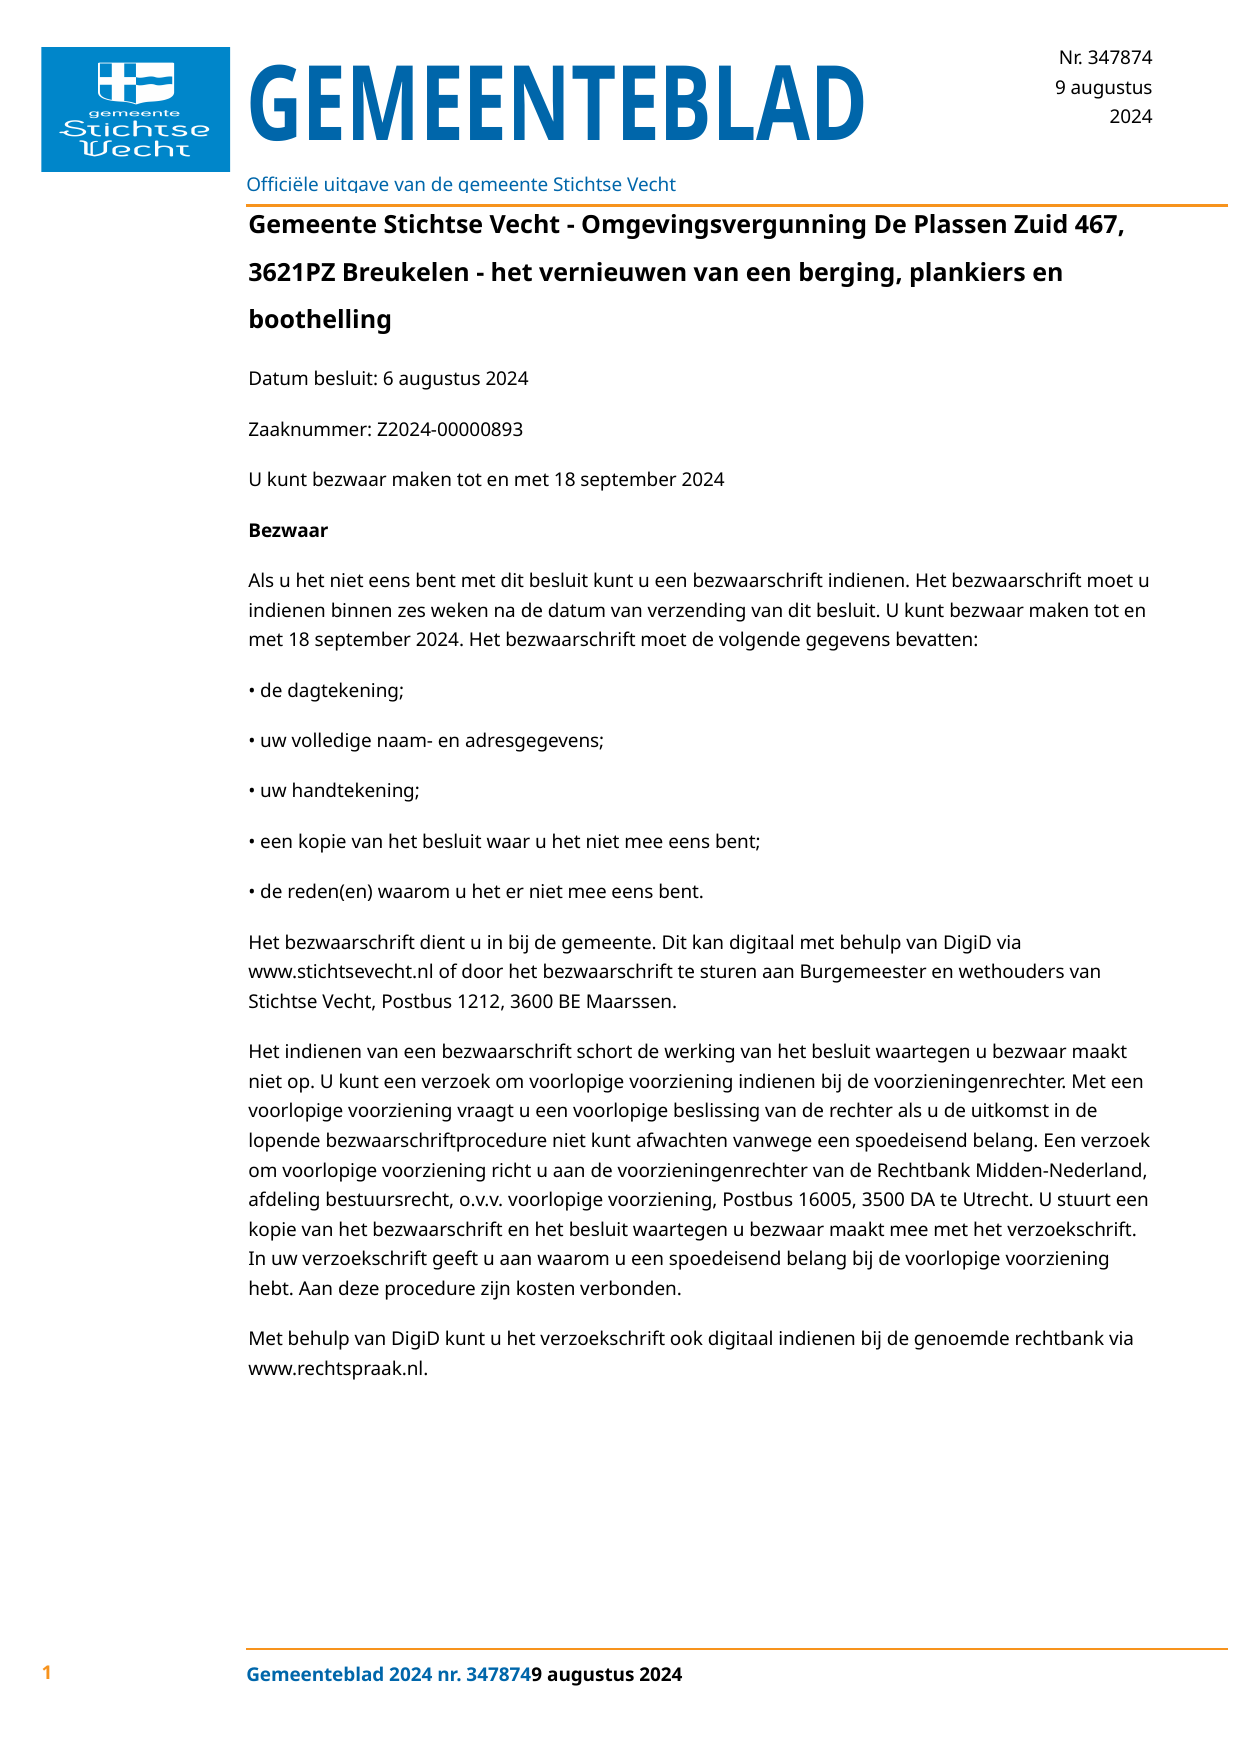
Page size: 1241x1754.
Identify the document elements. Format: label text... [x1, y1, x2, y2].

text Met behulp van DigiD kunt u het verzoekschrift ook digitaal indienen bij de genoemde rechtbank via www.rechtspraak.nl. [248, 1326, 1152, 1381]
text Als u het niet eens bent met dit besluit kunt u een bezwaarschrift indienen. Het bezwaarschrift moet u indienen binnen zes weken na de datum van verzending van dit besluit. U kunt bezwaar maken tot en met 18 september 2024. Het bezwaarschrift moet de volgende gegevens bevatten: [248, 567, 1152, 652]
text Het indienen van een bezwaarschrift schort de werking van het besluit waartegen u bezwaar maakt niet op. U kunt een verzoek om voorlopige voorziening indienen bij de voorzieningenrechter. Met een voorlopige voorziening vraagt u een voorlopige beslissing van de rechter als u de uitkomst in de lopende bezwaarschriftprocedure niet kunt afwachten vanwege een spoedeisend belang. Een verzoek om voorlopige voorziening richt u aan de voorzieningenrechter van de Rechtbank Midden-Nederland, afdeling bestuursrecht, o.v.v. voorlopige voorziening, Postbus 16005, 3500 DA te Utrecht. U stuurt een kopie van het bezwaarschrift en het besluit waartegen u bezwaar maakt mee met het verzoekschrift. In uw verzoekschrift geeft u aan waarom u een spoedeisend belang bij de voorlopige voorziening hebt. Aan deze procedure zijn kosten verbonden. [248, 1038, 1152, 1301]
text Het bezwaarschrift dient u in bij de gemeente. Dit kan digitaal met behulp van DigiD via www.stichtsevecht.nl of door het bezwaarschrift te sturen aan Burgemeester en wethouders van Stichtse Vecht, Postbus 1212, 3600 BE Maarssen. [248, 929, 1152, 1014]
picture [137, 63, 174, 103]
text • de reden(en) waarom u het er niet mee eens bent. [248, 878, 1152, 904]
picture [99, 63, 135, 101]
text U kunt bezwaar maken tot en met 18 september 2024 [248, 466, 1152, 492]
text Zaaknummer: Z2024-00000893 [248, 416, 1152, 442]
text Bezwaar [248, 517, 1152, 542]
text • uw volledige naam- en adresgegevens; [248, 727, 1152, 753]
text Gemeente Stichtse Vecht - Omgevingsvergunning De Plassen Zuid 467, 3621PZ Breukelen - het vernieuwen van een berging, plankiers en boothelling [248, 207, 1152, 336]
text • een kopie van het besluit waar u het niet mee eens bent; [248, 828, 1152, 854]
text • de dagtekening; [248, 677, 1152, 702]
text • uw handtekening; [248, 778, 1152, 803]
text Datum besluit: 6 augustus 2024 [248, 366, 1152, 391]
